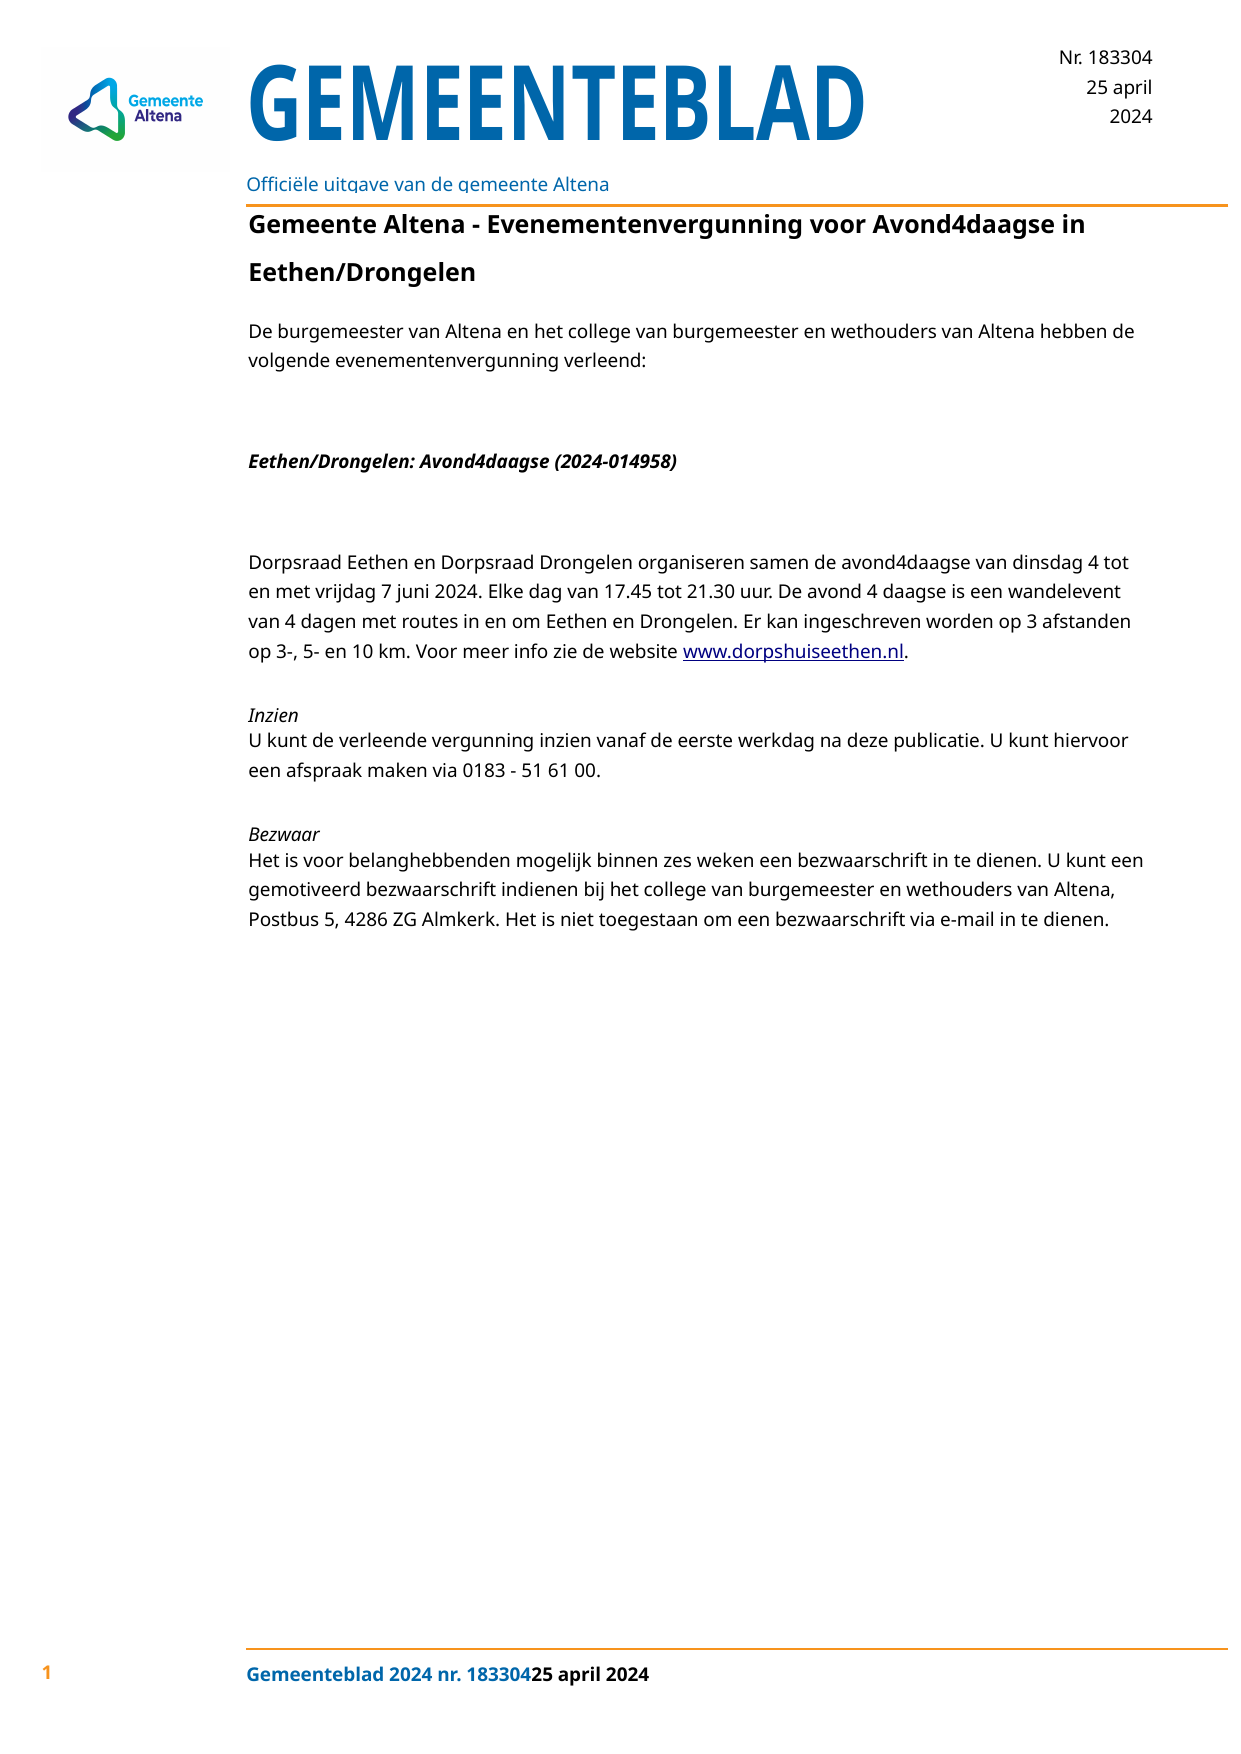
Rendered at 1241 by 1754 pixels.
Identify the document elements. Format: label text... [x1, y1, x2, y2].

text U kunt de verleende vergunning inzien vanaf de eerste werkdag na deze publicatie. U kunt hiervoor een afspraak maken via 0183 - 51 61 00. [248, 728, 1152, 783]
text Dorpsraad Eethen en Dorpsraad Drongelen organiseren samen de avond4daagse van dinsdag 4 tot en met vrijdag 7 juni 2024. Elke dag van 17.45 tot 21.30 uur. De avond 4 daagse is een wandelevent van 4 dagen met routes in en om Eethen en Drongelen. Er kan ingeschreven worden op 3 afstanden op 3-, 5- en 10 km. Voor meer info zie de website www.dorpshuiseethen.nl. [248, 549, 1152, 664]
text Inzien [248, 702, 1152, 728]
text De burgemeester van Altena en het college van burgemeester en wethouders van Altena hebben de volgende evenementenvergunning verleend: [248, 318, 1152, 373]
text Gemeente Altena - Evenementenvergunning voor Avond4daagse in Eethen/Drongelen [248, 207, 1152, 288]
text Het is voor belanghebbenden mogelijk binnen zes weken een bezwaarschrift in te dienen. U kunt een gemotiveerd bezwaarschrift indienen bij het college van burgemeester en wethouders van Altena, Postbus 5, 4286 ZG Almkerk. Het is niet toegestaan om een bezwaarschrift via e-mail in te dienen. [248, 847, 1152, 932]
text Eethen/Drongelen: Avond4daagse (2024-014958) [248, 448, 1152, 474]
text Bezwaar [248, 821, 1152, 847]
picture [41, 47, 231, 172]
